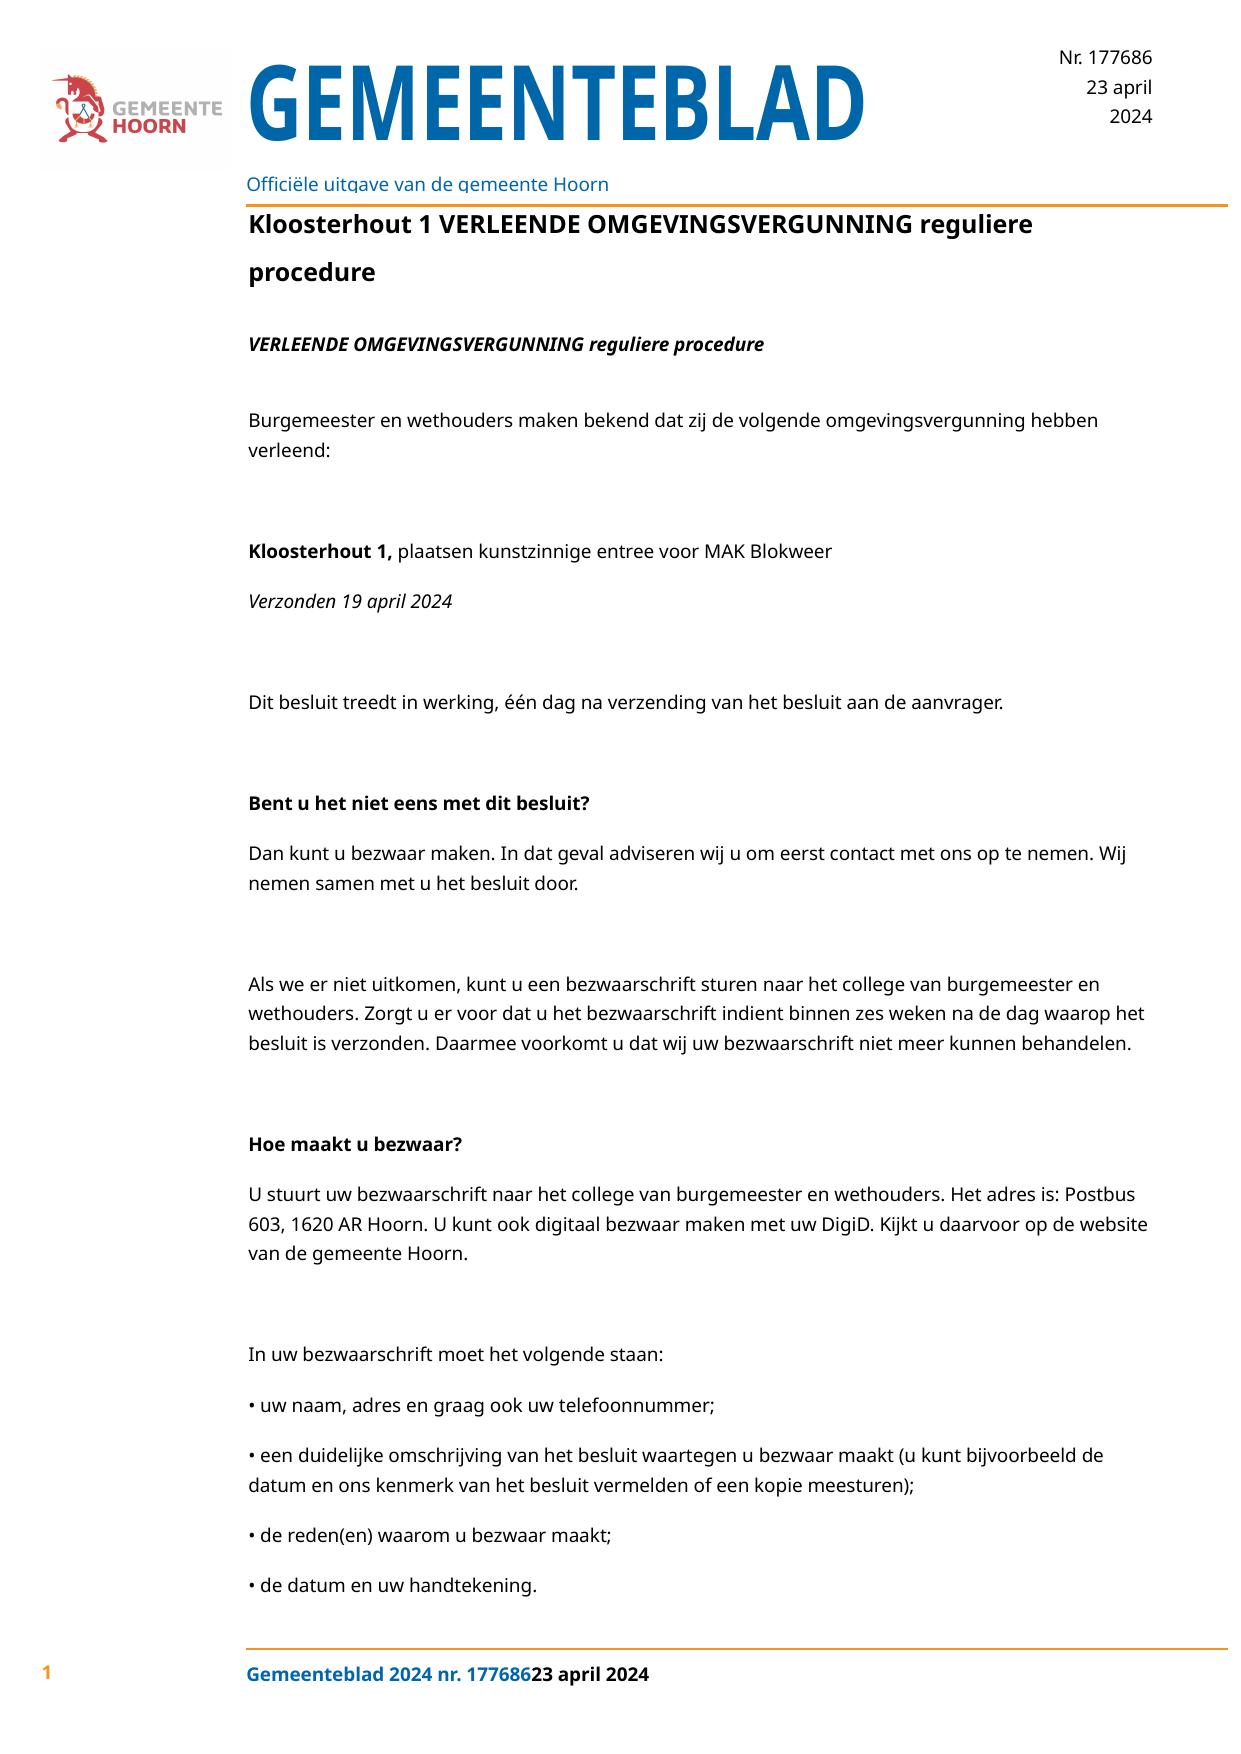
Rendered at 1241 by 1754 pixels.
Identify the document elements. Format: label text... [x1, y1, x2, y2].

text In uw bezwaarschrift moet het volgende staan: [248, 1341, 1152, 1367]
text • de datum en uw handtekening. [248, 1573, 1152, 1598]
text Hoe maakt u bezwaar? [248, 1131, 1152, 1157]
text • uw naam, adres en graag ook uw telefoonnummer; [248, 1392, 1152, 1417]
text VERLEENDE OMGEVINGSVERGUNNING reguliere procedure [248, 331, 1152, 357]
text Dan kunt u bezwaar maken. In dat geval adviseren wij u om eerst contact met ons op te nemen. Wij nemen samen met u het besluit door. [248, 841, 1152, 896]
picture [41, 47, 231, 172]
text Kloosterhout 1, plaatsen kunstzinnige entree voor MAK Blokweer [248, 538, 1152, 564]
text • een duidelijke omschrijving van het besluit waartegen u bezwaar maakt (u kunt bijvoorbeeld de datum en ons kenmerk van het besluit vermelden of een kopie meesturen); [248, 1442, 1152, 1497]
text Verzonden 19 april 2024 [248, 588, 1152, 614]
text • de reden(en) waarom u bezwaar maakt; [248, 1522, 1152, 1548]
text Dit besluit treedt in werking, één dag na verzending van het besluit aan de aanvrager. [248, 689, 1152, 715]
text U stuurt uw bezwaarschrift naar het college van burgemeester en wethouders. Het adres is: Postbus 603, 1620 AR Hoorn. U kunt ook digitaal bezwaar maken met uw DigiD. Kijkt u daarvoor op de website van de gemeente Hoorn. [248, 1181, 1152, 1266]
text Bent u het niet eens met dit besluit? [248, 790, 1152, 816]
text Als we er niet uitkomen, kunt u een bezwaarschrift sturen naar het college van burgemeester en wethouders. Zorgt u er voor dat u het bezwaarschrift indient binnen zes weken na de dag waarop het besluit is verzonden. Daarmee voorkomt u dat wij uw bezwaarschrift niet meer kunnen behandelen. [248, 971, 1152, 1056]
text Burgemeester en wethouders maken bekend dat zij de volgende omgevingsvergunning hebben verleend: [248, 408, 1152, 463]
text Kloosterhout 1 VERLEENDE OMGEVINGSVERGUNNING reguliere procedure [248, 207, 1152, 288]
